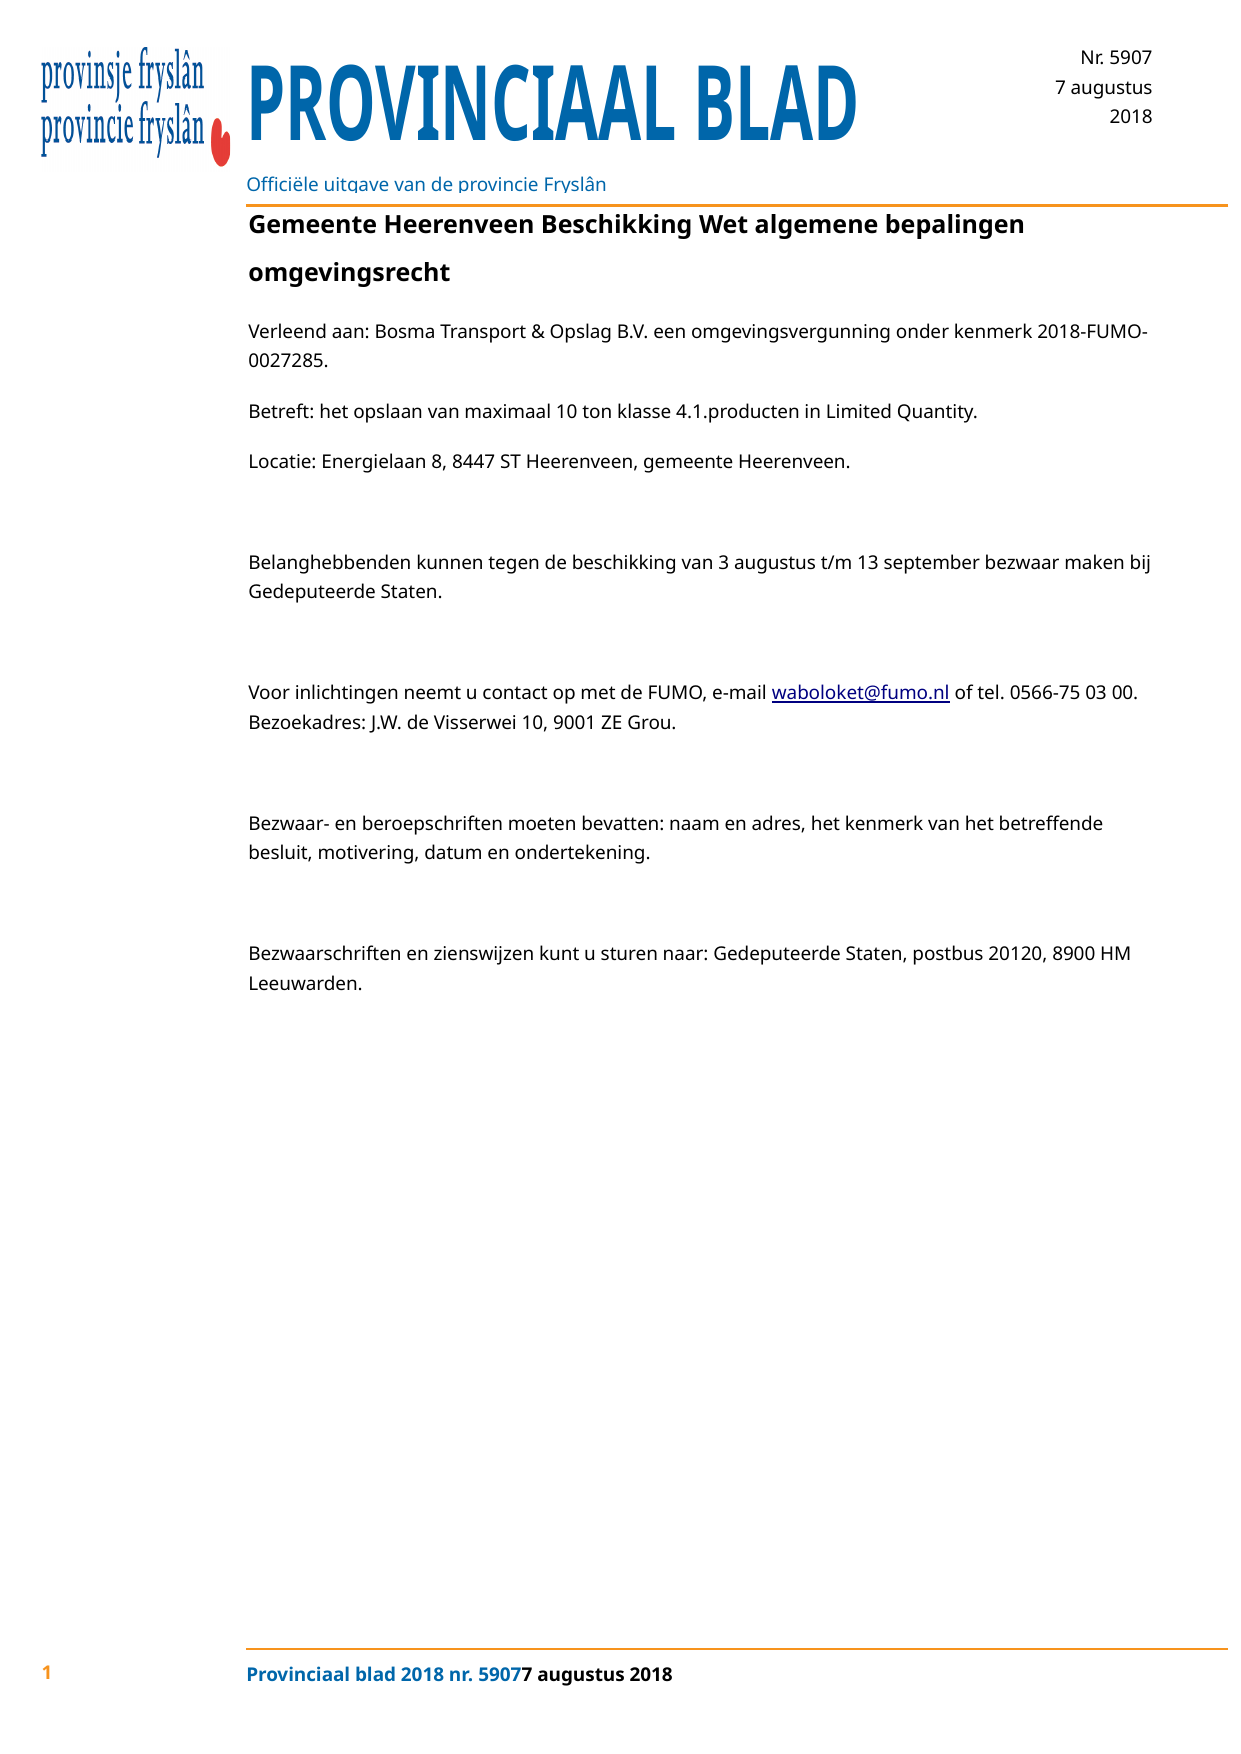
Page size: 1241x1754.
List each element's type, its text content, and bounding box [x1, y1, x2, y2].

picture [41, 47, 231, 172]
text Belanghebbenden kunnen tegen de beschikking van 3 augustus t/m 13 september bezwaar maken bij Gedeputeerde Staten. [248, 549, 1152, 604]
text Verleend aan: Bosma Transport & Opslag B.V. een omgevingsvergunning onder kenmerk 2018-FUMO-0027285. [248, 318, 1152, 373]
text Betreft: het opslaan van maximaal 10 ton klasse 4.1.producten in Limited Quantity. [248, 398, 1152, 424]
text Voor inlichtingen neemt u contact op met de FUMO, e-mail waboloket@fumo.nl of tel. 0566-75 03 00. Bezoekadres: J.W. de Visserwei 10, 9001 ZE Grou. [248, 679, 1152, 735]
text Gemeente Heerenveen Beschikking Wet algemene bepalingen omgevingsrecht [248, 207, 1152, 288]
text Bezwaarschriften en zienswijzen kunt u sturen naar: Gedeputeerde Staten, postbus 20120, 8900 HM Leeuwarden. [248, 940, 1152, 996]
text Bezwaar- en beroepschriften moeten bevatten: naam en adres, het kenmerk van het betreffende besluit, motivering, datum en ondertekening. [248, 810, 1152, 865]
text Locatie: Energielaan 8, 8447 ST Heerenveen, gemeente Heerenveen. [248, 448, 1152, 474]
